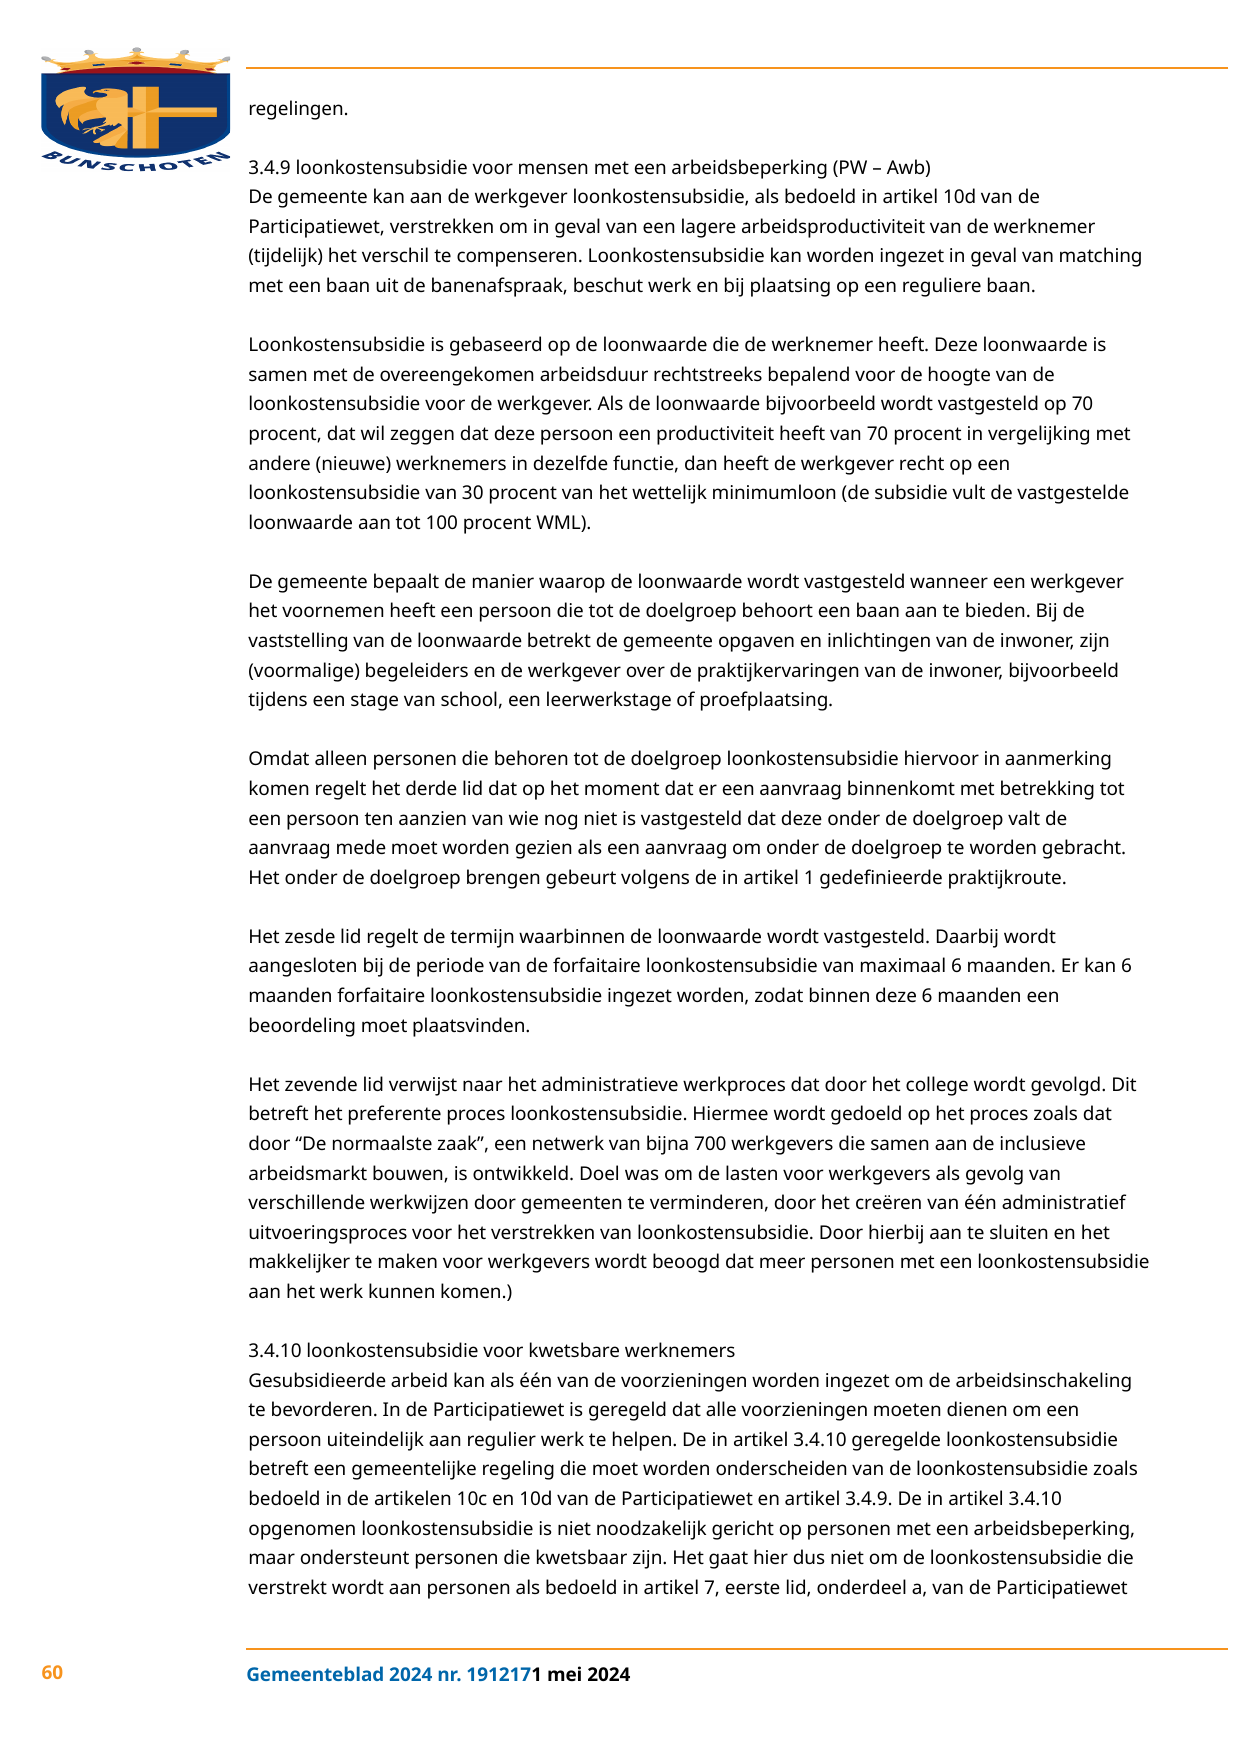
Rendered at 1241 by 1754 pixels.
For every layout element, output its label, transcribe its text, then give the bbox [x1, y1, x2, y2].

text Loonkostensubsidie is gebaseerd op de loonwaarde die de werknemer heeft. Deze loonwaarde is samen met de overeengekomen arbeidsduur rechtstreeks bepalend voor de hoogte van de loonkostensubsidie voor de werkgever. Als de loonwaarde bijvoorbeeld wordt vastgesteld op 70 procent, dat wil zeggen dat deze persoon een productiviteit heeft van 70 procent in vergelijking met andere (nieuwe) werknemers in dezelfde functie, dan heeft de werkgever recht op een loonkostensubsidie van 30 procent van het wettelijk minimumloon (de subsidie vult de vastgestelde loonwaarde aan tot 100 procent WML). [248, 331, 1152, 535]
text regelingen. [248, 95, 1152, 121]
text De gemeente bepaalt de manier waarop de loonwaarde wordt vastgesteld wanneer een werkgever het voornemen heeft een persoon die tot de doelgroep behoort een baan aan te bieden. Bij de vaststelling van de loonwaarde betrekt de gemeente opgaven en inlichtingen van de inwoner, zijn (voormalige) begeleiders en de werkgever over de praktijkervaringen van de inwoner, bijvoorbeeld tijdens een stage van school, een leerwerkstage of proefplaatsing. [248, 568, 1152, 712]
text 3.4.10 loonkostensubsidie voor kwetsbare werknemers [248, 1337, 1152, 1363]
text Het zesde lid regelt de termijn waarbinnen de loonwaarde wordt vastgesteld. Daarbij wordt aangesloten bij de periode van de forfaitaire loonkostensubsidie van maximaal 6 maanden. Er kan 6 maanden forfaitaire loonkostensubsidie ingezet worden, zodat binnen deze 6 maanden een beoordeling moet plaatsvinden. [248, 923, 1152, 1038]
text De gemeente kan aan de werkgever loonkostensubsidie, als bedoeld in artikel 10d van de Participatiewet, verstrekken om in geval van een lagere arbeidsproductiviteit van de werknemer (tijdelijk) het verschil te compenseren. Loonkostensubsidie kan worden ingezet in geval van matching met een baan uit de banenafspraak, beschut werk en bij plaatsing op een reguliere baan. [248, 183, 1152, 298]
text Het zevende lid verwijst naar het administratieve werkproces dat door het college wordt gevolgd. Dit betreft het preferente proces loonkostensubsidie. Hiermee wordt gedoeld op het proces zoals dat door “De normaalste zaak”, een netwerk van bijna 700 werkgevers die samen aan de inclusieve arbeidsmarkt bouwen, is ontwikkeld. Doel was om de lasten voor werkgevers als gevolg van verschillende werkwijzen door gemeenten te verminderen, door het creëren van één administratief uitvoeringsproces voor het verstrekken van loonkostensubsidie. Door hierbij aan te sluiten en het makkelijker te maken voor werkgevers wordt beoogd dat meer personen met een loonkostensubsidie aan het werk kunnen komen.) [248, 1071, 1152, 1304]
text Omdat alleen personen die behoren tot de doelgroep loonkostensubsidie hiervoor in aanmerking komen regelt het derde lid dat op het moment dat er een aanvraag binnenkomt met betrekking tot een persoon ten aanzien van wie nog niet is vastgesteld dat deze onder de doelgroep valt de aanvraag mede moet worden gezien als een aanvraag om onder de doelgroep te worden gebracht. Het onder de doelgroep brengen gebeurt volgens de in artikel 1 gedefinieerde praktijkroute. [248, 746, 1152, 890]
text 3.4.9 loonkostensubsidie voor mensen met een arbeidsbeperking (PW – Awb) [248, 154, 1152, 180]
picture [41, 47, 231, 172]
text Gesubsidieerde arbeid kan als één van de voorzieningen worden ingezet om de arbeidsinschakeling te bevorderen. In de Participatiewet is geregeld dat alle voorzieningen moeten dienen om een persoon uiteindelijk aan regulier werk te helpen. De in artikel 3.4.10 geregelde loonkostensubsidie betreft een gemeentelijke regeling die moet worden onderscheiden van de loonkostensubsidie zoals bedoeld in de artikelen 10c en 10d van de Participatiewet en artikel 3.4.9. De in artikel 3.4.10 opgenomen loonkostensubsidie is niet noodzakelijk gericht op personen met een arbeidsbeperking, maar ondersteunt personen die kwetsbaar zijn. Het gaat hier dus niet om de loonkostensubsidie die verstrekt wordt aan personen als bedoeld in artikel 7, eerste lid, onderdeel a, van de Participatiewet [248, 1367, 1152, 1600]
